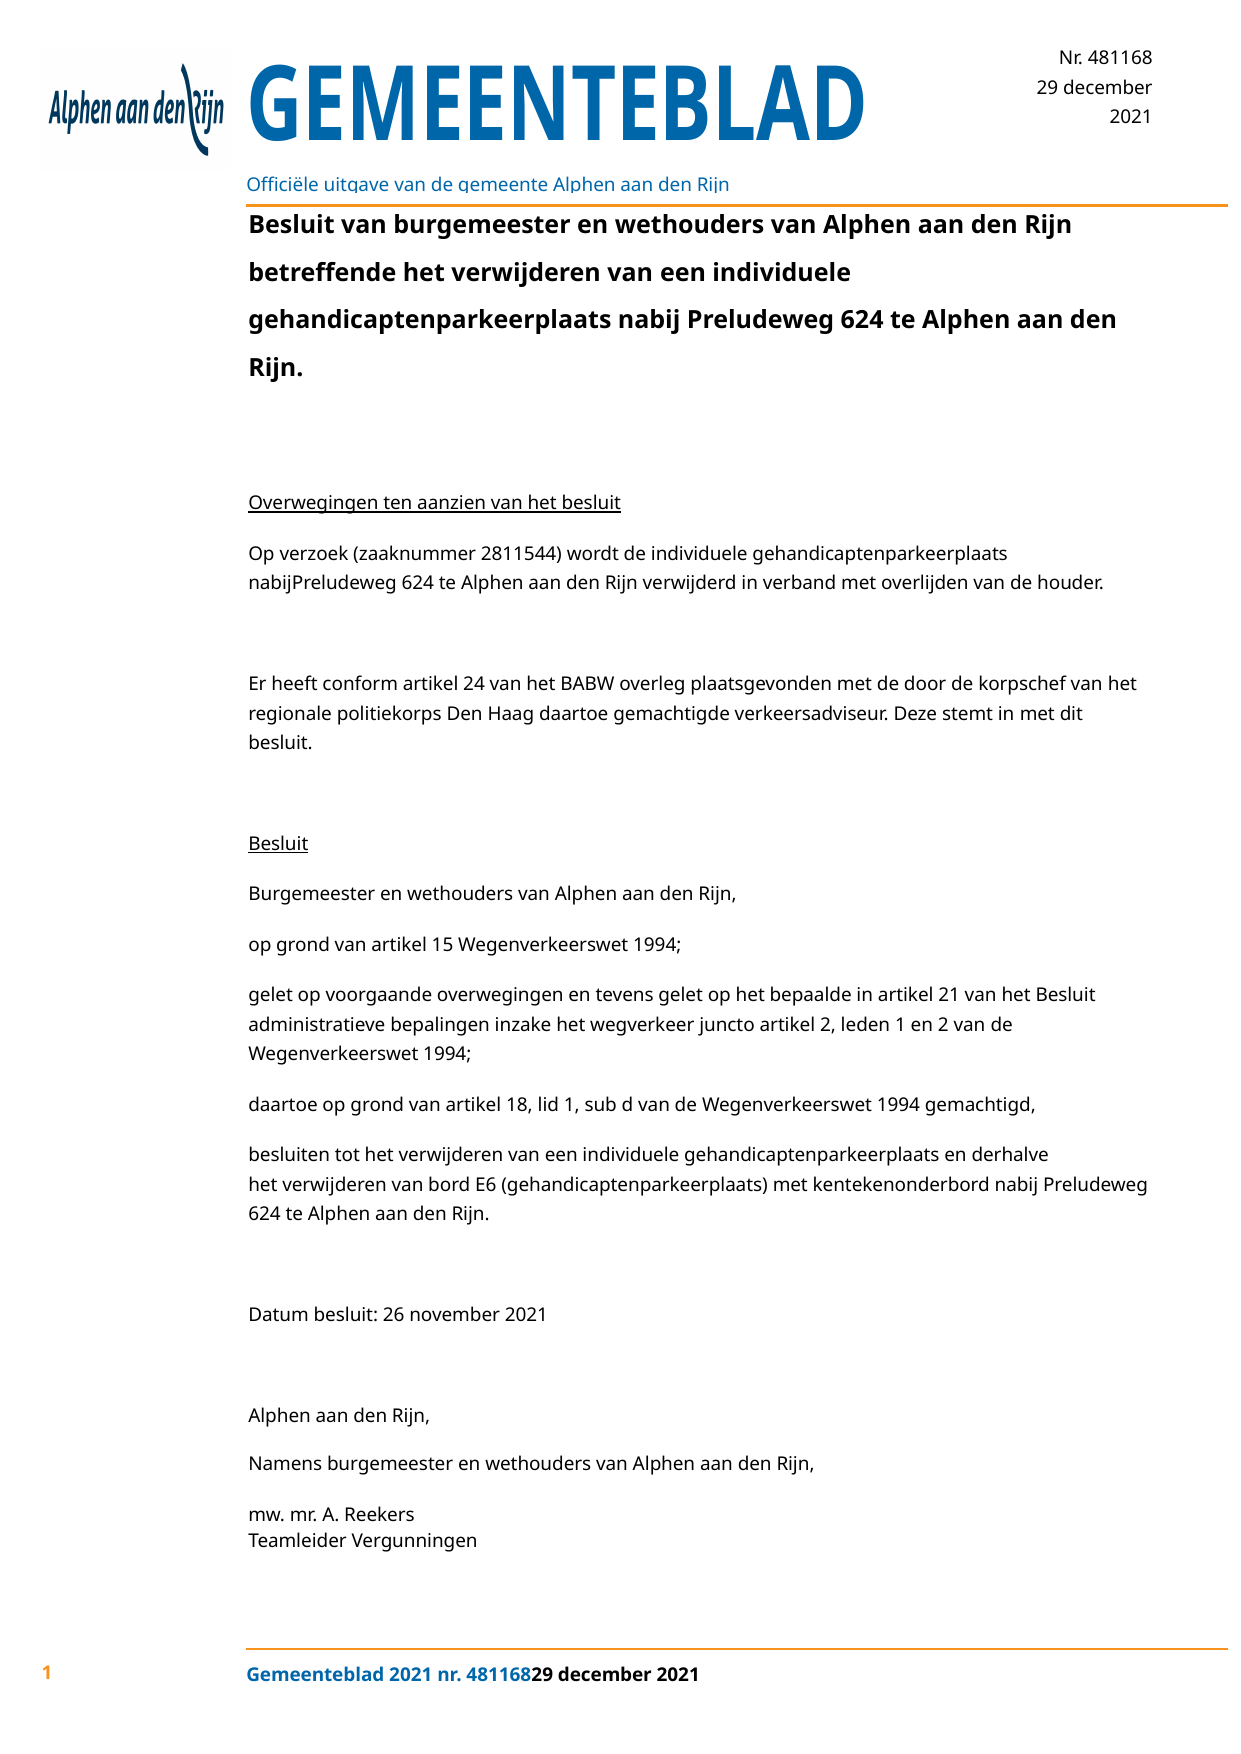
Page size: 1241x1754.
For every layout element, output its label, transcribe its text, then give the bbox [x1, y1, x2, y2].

text Teamleider Vergunningen [248, 1527, 1152, 1553]
text op grond van artikel 15 Wegenverkeerswet 1994; [248, 931, 1152, 957]
text Er heeft conform artikel 24 van het BABW overleg plaatsgevonden met de door de korpschef van het regionale politiekorps Den Haag daartoe gemachtigde verkeersadviseur. Deze stemt in met dit besluit. [248, 670, 1152, 755]
text Besluit [248, 830, 1152, 856]
text mw. mr. A. Reekers [248, 1501, 1152, 1527]
text Namens burgemeester en wethouders van Alphen aan den Rijn, [248, 1450, 1152, 1476]
text besluiten tot het verwijderen van een individuele gehandicaptenparkeerplaats en derhalve het verwijderen van bord E6 (gehandicaptenparkeerplaats) met kentekenonderbord nabij Preludeweg 624 te Alphen aan den Rijn. [248, 1141, 1152, 1226]
text Op verzoek (zaaknummer 2811544) wordt de individuele gehandicaptenparkeerplaats nabijPreludeweg 624 te Alphen aan den Rijn verwijderd in verband met overlijden van de houder. [248, 540, 1152, 595]
picture [41, 47, 231, 172]
text Overwegingen ten aanzien van het besluit [248, 489, 1152, 515]
text daartoe op grond van artikel 18, lid 1, sub d van de Wegenverkeerswet 1994 gemachtigd, [248, 1091, 1152, 1117]
text Datum besluit: 26 november 2021 [248, 1301, 1152, 1327]
text Alphen aan den Rijn, [248, 1402, 1152, 1428]
text Besluit van burgemeester en wethouders van Alphen aan den Rijn betreffende het verwijderen van een individuele gehandicaptenparkeerplaats nabij Preludeweg 624 te Alphen aan den Rijn. [248, 207, 1152, 384]
text gelet op voorgaande overwegingen en tevens gelet op het bepaalde in artikel 21 van het Besluit administratieve bepalingen inzake het wegverkeer juncto artikel 2, leden 1 en 2 van de Wegenverkeerswet 1994; [248, 981, 1152, 1066]
text Burgemeester en wethouders van Alphen aan den Rijn, [248, 881, 1152, 906]
